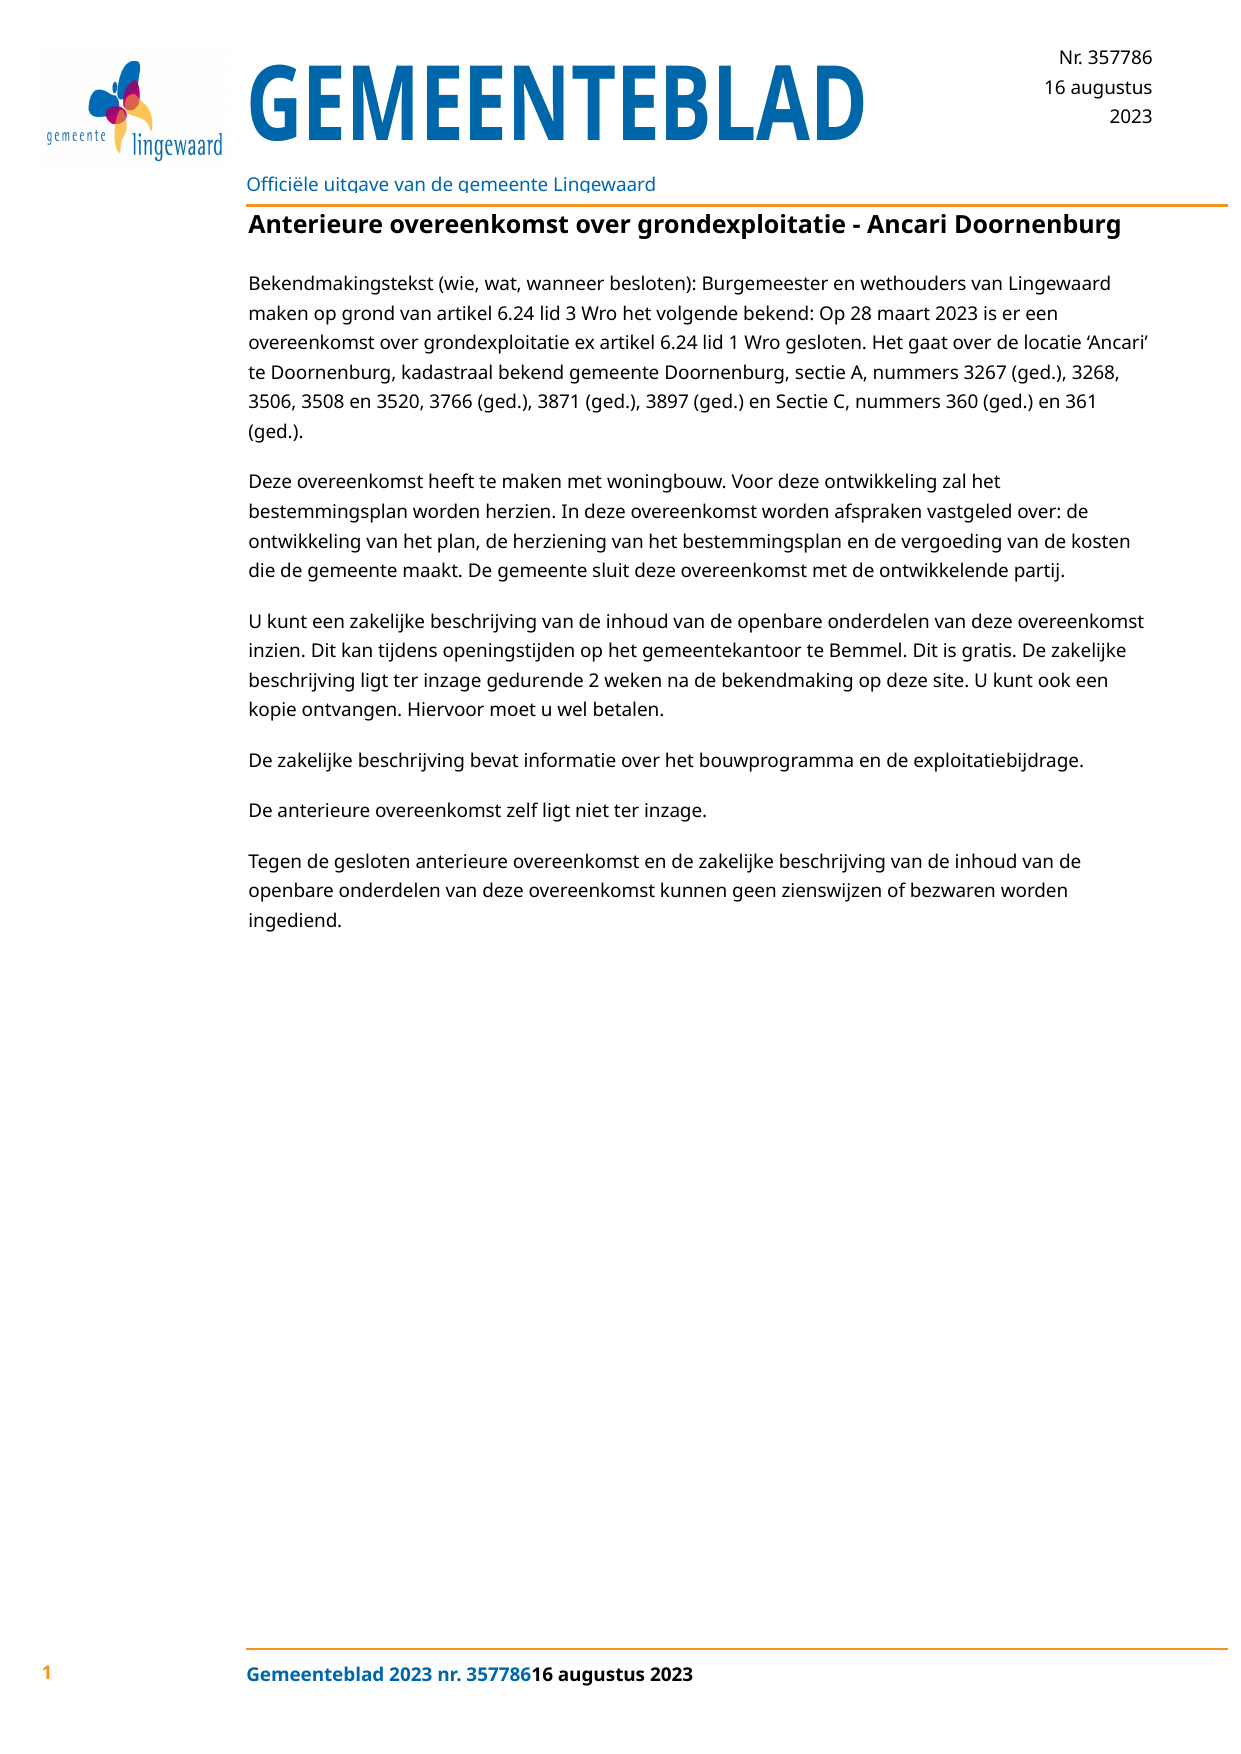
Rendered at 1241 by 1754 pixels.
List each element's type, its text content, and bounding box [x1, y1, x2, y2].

picture [41, 47, 231, 172]
text Tegen de gesloten anterieure overeenkomst en de zakelijke beschrijving van de inhoud van de openbare onderdelen van deze overeenkomst kunnen geen zienswijzen of bezwaren worden ingediend. [248, 848, 1152, 933]
text De zakelijke beschrijving bevat informatie over het bouwprogramma en de exploitatiebijdrage. [248, 747, 1152, 773]
text Deze overeenkomst heeft te maken met woningbouw. Voor deze ontwikkeling zal het bestemmingsplan worden herzien. In deze overeenkomst worden afspraken vastgeled over: de ontwikkeling van het plan, de herziening van het bestemmingsplan en de vergoeding van de kosten die de gemeente maakt. De gemeente sluit deze overeenkomst met de ontwikkelende partij. [248, 469, 1152, 583]
text Bekendmakingstekst (wie, wat, wanneer besloten): Burgemeester en wethouders van Lingewaard maken op grond van artikel 6.24 lid 3 Wro het volgende bekend: Op 28 maart 2023 is er een overeenkomst over grondexploitatie ex artikel 6.24 lid 1 Wro gesloten. Het gaat over de locatie ‘Ancari’ te Doornenburg, kadastraal bekend gemeente Doornenburg, sectie A, nummers 3267 (ged.), 3268, 3506, 3508 en 3520, 3766 (ged.), 3871 (ged.), 3897 (ged.) en Sectie C, nummers 360 (ged.) en 361 (ged.). [248, 270, 1152, 444]
text U kunt een zakelijke beschrijving van de inhoud van de openbare onderdelen van deze overeenkomst inzien. Dit kan tijdens openingstijden op het gemeentekantoor te Bemmel. Dit is gratis. De zakelijke beschrijving ligt ter inzage gedurende 2 weken na de bekendmaking op deze site. U kunt ook een kopie ontvangen. Hiervoor moet u wel betalen. [248, 608, 1152, 722]
text Anterieure overeenkomst over grondexploitatie - Ancari Doornenburg [248, 207, 1152, 241]
text De anterieure overeenkomst zelf ligt niet ter inzage. [248, 797, 1152, 823]
